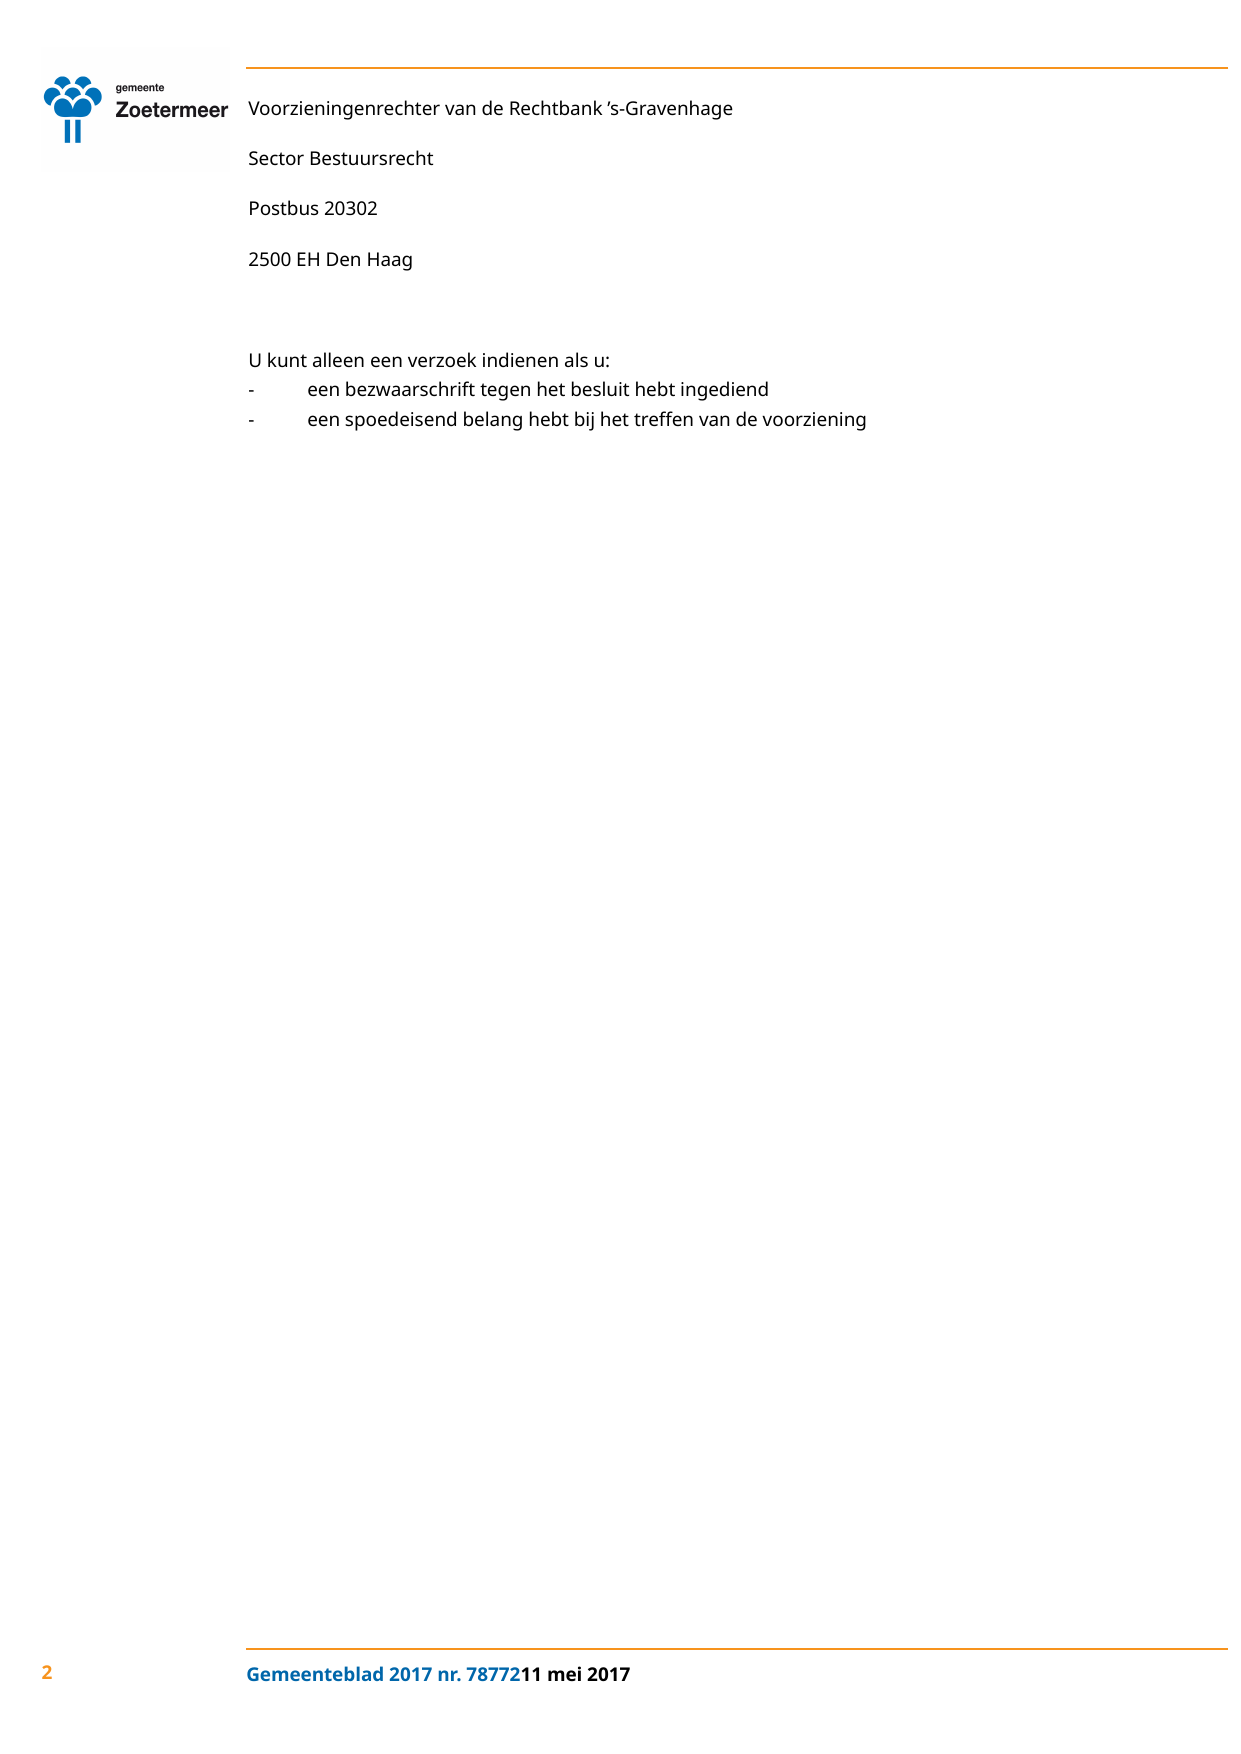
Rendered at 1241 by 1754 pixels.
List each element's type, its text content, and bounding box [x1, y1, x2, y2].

text U kunt alleen een verzoek indienen als u: [248, 347, 1152, 373]
list een spoedeisend belang hebt bij het treffen van de voorziening [248, 406, 1152, 432]
text Sector Bestuursrecht [248, 145, 1152, 171]
text Voorzieningenrechter van de Rechtbank ’s-Gravenhage [248, 95, 1152, 121]
text 2500 EH Den Haag [248, 246, 1152, 272]
picture [41, 47, 231, 172]
text Postbus 20302 [248, 196, 1152, 221]
list een bezwaarschrift tegen het besluit hebt ingediend [248, 376, 1152, 402]
